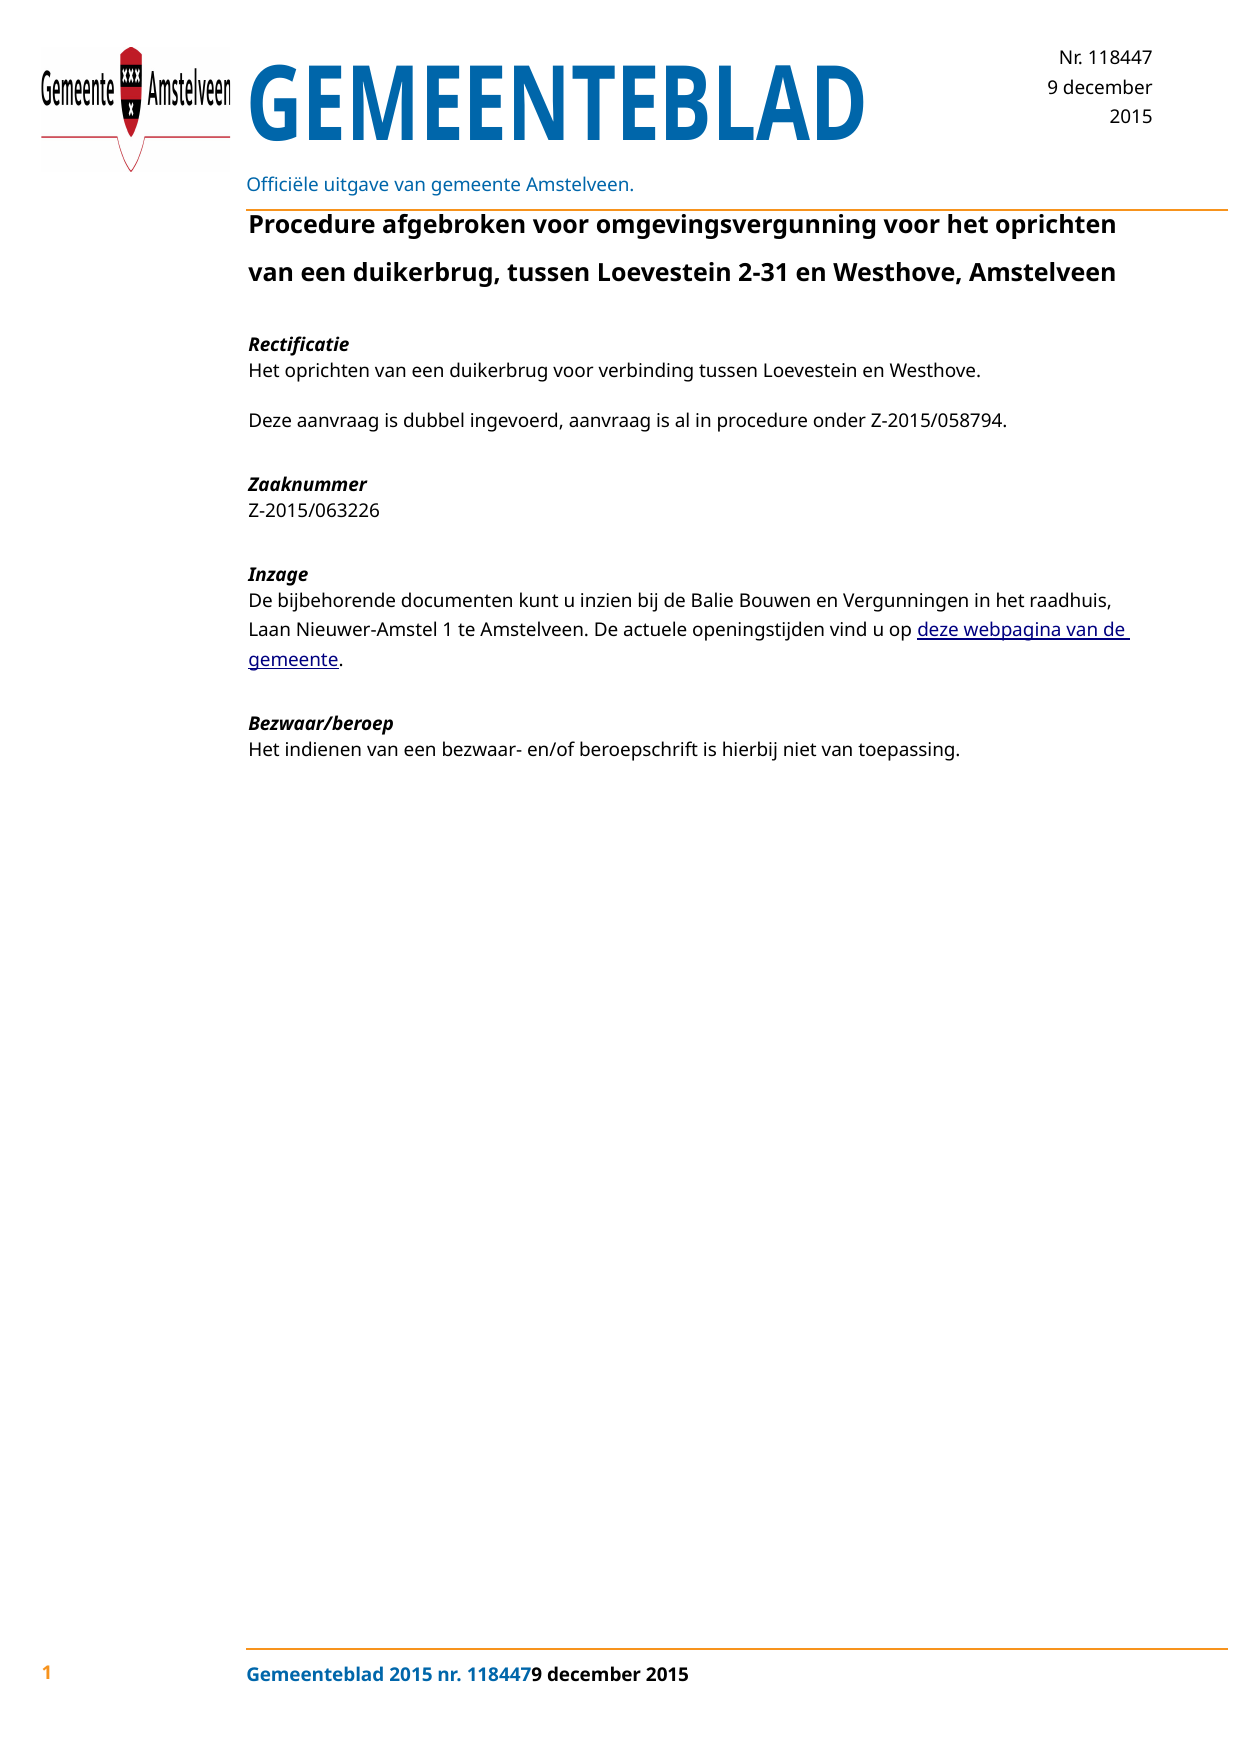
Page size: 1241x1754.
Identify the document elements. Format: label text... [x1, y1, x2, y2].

text Zaaknummer [248, 472, 1152, 497]
text Procedure afgebroken voor omgevingsvergunning voor het oprichten van een duikerbrug, tussen Loevestein 2-31 en Westhove, Amstelveen [248, 211, 1152, 288]
text Het indienen van een bezwaar- en/of beroepschrift is hierbij niet van toepassing. [248, 736, 1152, 762]
picture [41, 47, 231, 172]
text Deze aanvraag is dubbel ingevoerd, aanvraag is al in procedure onder Z-2015/058794. [248, 408, 1152, 433]
text Z-2015/063226 [248, 497, 1152, 523]
text Het oprichten van een duikerbrug voor verbinding tussen Loevestein en Westhove. [248, 357, 1152, 383]
text Bezwaar/beroep [248, 710, 1152, 736]
text Rectificatie [248, 331, 1152, 357]
text De bijbehorende documenten kunt u inzien bij de Balie Bouwen en Vergunningen in het raadhuis, Laan Nieuwer-Amstel 1 te Amstelveen. De actuele openingstijden vind u op deze webpagina van de gemeente. [248, 587, 1152, 672]
text Inzage [248, 561, 1152, 587]
